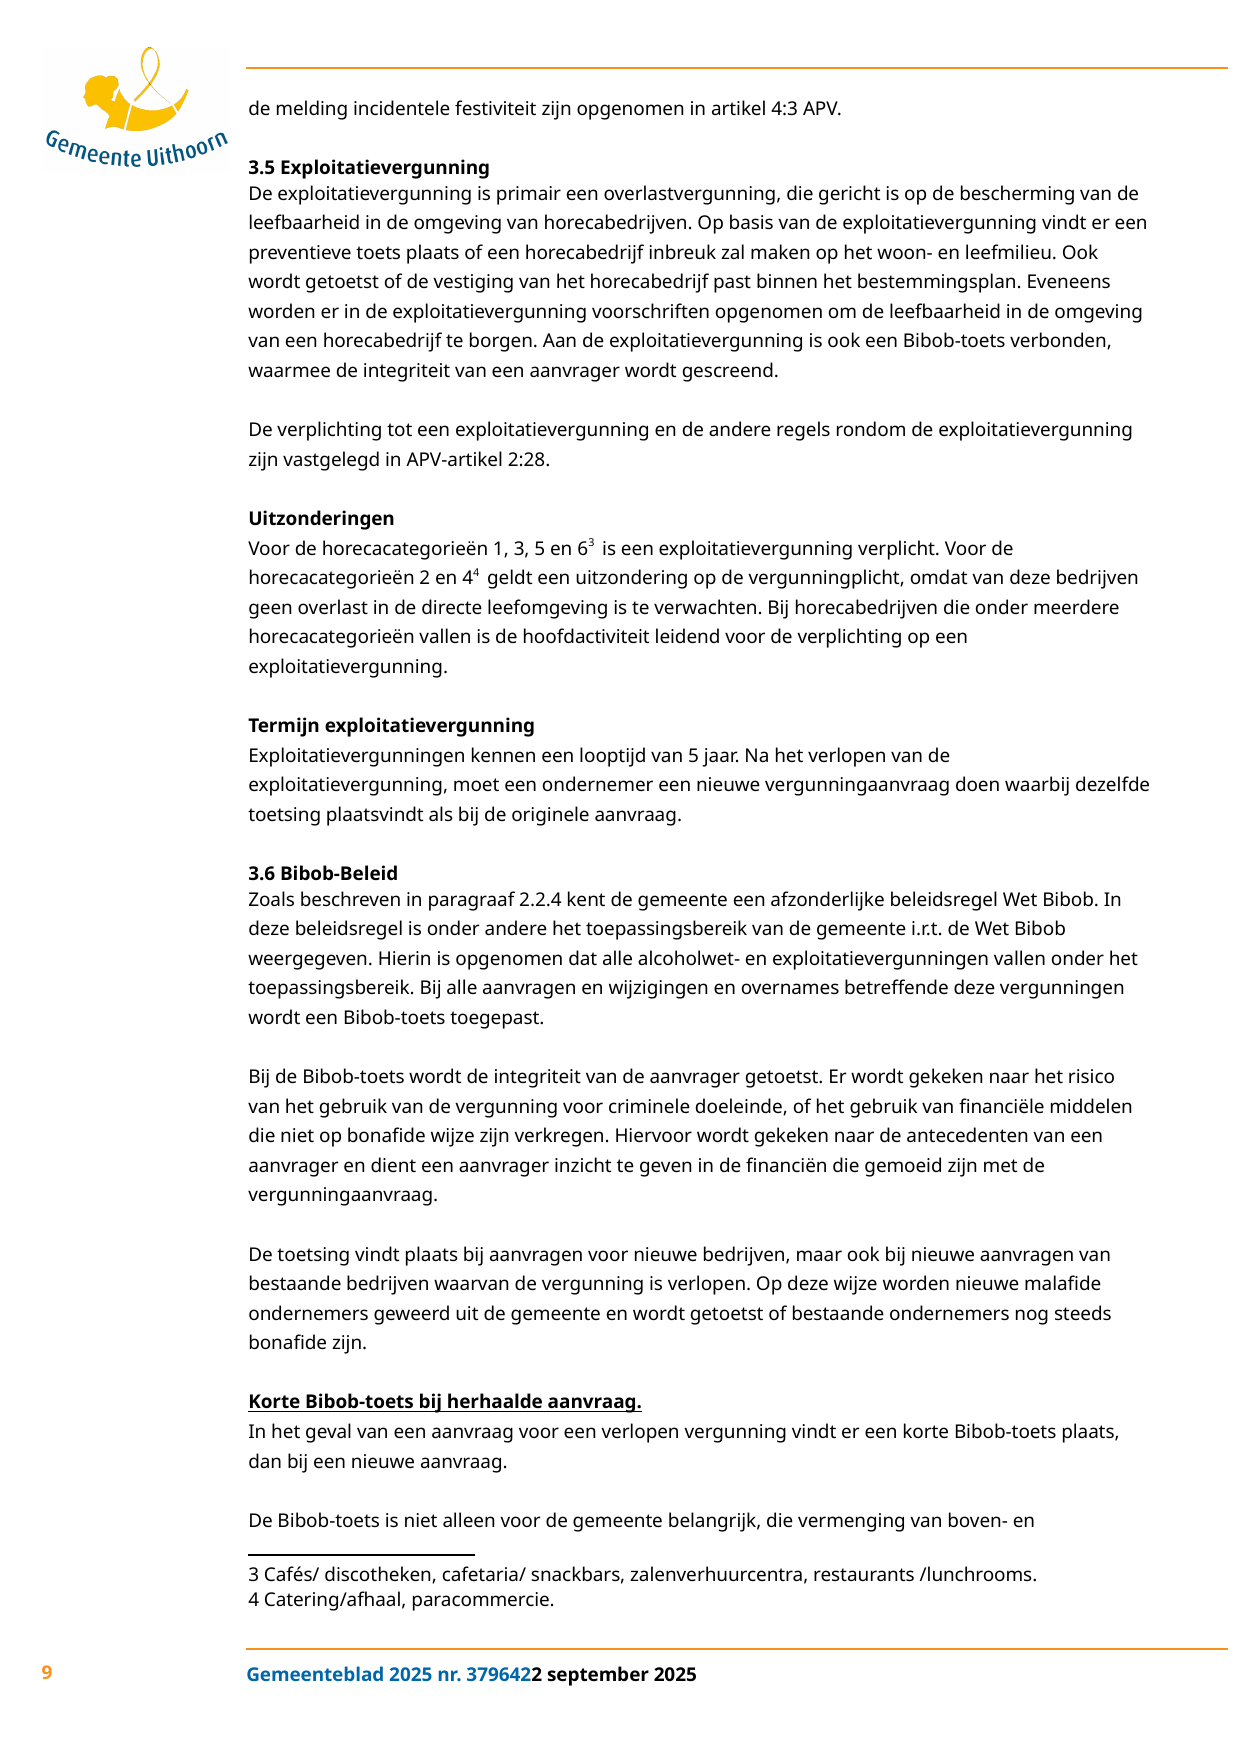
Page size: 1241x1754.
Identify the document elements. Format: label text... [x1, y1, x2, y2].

text Termijn exploitatievergunning [248, 712, 1152, 738]
text In het geval van een aanvraag voor een verlopen vergunning vindt er een korte Bibob-toets plaats, dan bij een nieuwe aanvraag. [248, 1418, 1152, 1474]
text Zoals beschreven in paragraaf 2.2.4 kent de gemeente een afzonderlijke beleidsregel Wet Bibob. In deze beleidsregel is onder andere het toepassingsbereik van de gemeente i.r.t. de Wet Bibob weergegeven. Hierin is opgenomen dat alle alcoholwet- en exploitatievergunningen vallen onder het toepassingsbereik. Bij alle aanvragen en wijzigingen en overnames betreffende deze vergunningen wordt een Bibob-toets toegepast. [248, 886, 1152, 1030]
text Uitzonderingen [248, 505, 1152, 531]
text Catering/afhaal, paracommercie. [248, 1586, 1152, 1612]
text Exploitatievergunningen kennen een looptijd van 5 jaar. Na het verlopen van de exploitatievergunning, moet een ondernemer een nieuwe vergunningaanvraag doen waarbij dezelfde toetsing plaatsvindt als bij de originele aanvraag. [248, 742, 1152, 827]
text 3.6 Bibob-Beleid [248, 860, 1152, 886]
text De verplichting tot een exploitatievergunning en de andere regels rondom de exploitatievergunning zijn vastgelegd in APV-artikel 2:28. [248, 416, 1152, 472]
text Voor de horecacategorieën 1, 3, 5 en 6 is een exploitatievergunning verplicht. Voor de horecacategorieën 2 en 4 geldt een uitzondering op de vergunningplicht, omdat van deze bedrijven geen overlast in de directe leefomgeving is te verwachten. Bij horecabedrijven die onder meerdere horecacategorieën vallen is de hoofdactiviteit leidend voor de verplichting op een exploitatievergunning. [248, 535, 1152, 679]
text 3.5 Exploitatievergunning [248, 154, 1152, 180]
text De exploitatievergunning is primair een overlastvergunning, die gericht is op de bescherming van de leefbaarheid in de omgeving van horecabedrijven. Op basis van de exploitatievergunning vindt er een preventieve toets plaats of een horecabedrijf inbreuk zal maken op het woon- en leefmilieu. Ook wordt getoetst of de vestiging van het horecabedrijf past binnen het bestemmingsplan. Eveneens worden er in de exploitatievergunning voorschriften opgenomen om de leefbaarheid in de omgeving van een horecabedrijf te borgen. Aan de exploitatievergunning is ook een Bibob-toets verbonden, waarmee de integriteit van een aanvrager wordt gescreend. [248, 180, 1152, 383]
text De toetsing vindt plaats bij aanvragen voor nieuwe bedrijven, maar ook bij nieuwe aanvragen van bestaande bedrijven waarvan de vergunning is verlopen. Op deze wijze worden nieuwe malafide ondernemers geweerd uit de gemeente en wordt getoetst of bestaande ondernemers nog steeds bonafide zijn. [248, 1241, 1152, 1355]
text De Bibob-toets is niet alleen voor de gemeente belangrijk, die vermenging van boven- en [248, 1507, 1152, 1533]
text Bij de Bibob-toets wordt de integriteit van de aanvrager getoetst. Er wordt gekeken naar het risico van het gebruik van de vergunning voor criminele doeleinde, of het gebruik van financiële middelen die niet op bonafide wijze zijn verkregen. Hiervoor wordt gekeken naar de antecedenten van een aanvrager en dient een aanvrager inzicht te geven in de financiën die gemoeid zijn met de vergunningaanvraag. [248, 1063, 1152, 1207]
text Cafés/ discotheken, cafetaria/ snackbars, zalenverhuurcentra, restaurants /lunchrooms. [248, 1561, 1152, 1586]
text Korte Bibob-toets bij herhaalde aanvraag. [248, 1389, 1152, 1414]
picture [41, 47, 231, 172]
text de melding incidentele festiviteit zijn opgenomen in artikel 4:3 APV. [248, 95, 1152, 121]
